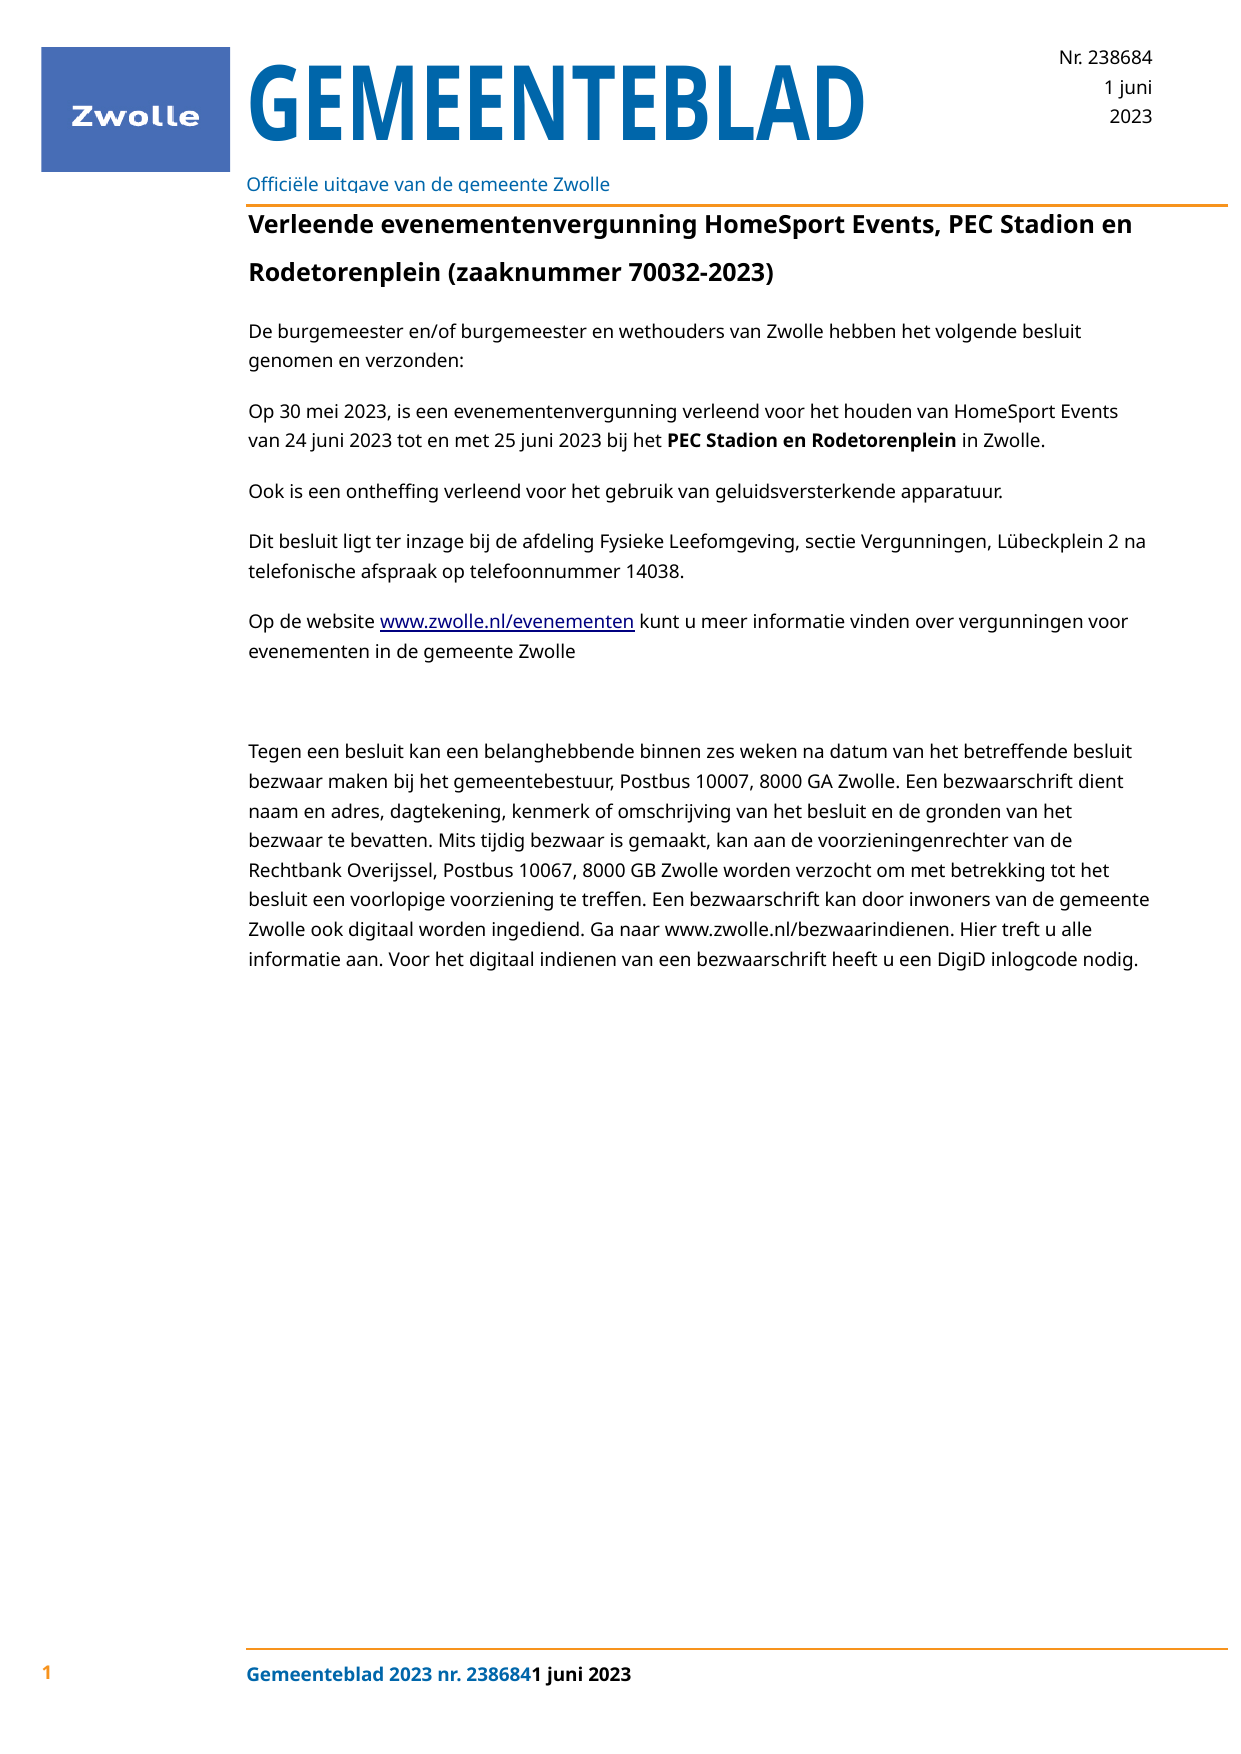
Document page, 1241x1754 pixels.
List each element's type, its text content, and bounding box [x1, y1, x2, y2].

text Verleende evenementenvergunning HomeSport Events, PEC Stadion en Rodetorenplein (zaaknummer 70032-2023) [248, 207, 1152, 288]
text Ook is een ontheffing verleend voor het gebruik van geluidsversterkende apparatuur. [248, 478, 1152, 504]
text Tegen een besluit kan een belanghebbende binnen zes weken na datum van het betreffende besluit bezwaar maken bij het gemeentebestuur, Postbus 10007, 8000 GA Zwolle. Een bezwaarschrift dient naam en adres, dagtekening, kenmerk of omschrijving van het besluit en de gronden van het bezwaar te bevatten. Mits tijdig bezwaar is gemaakt, kan aan de voorzieningenrechter van de Rechtbank Overijssel, Postbus 10067, 8000 GB Zwolle worden verzocht om met betrekking tot het besluit een voorlopige voorziening te treffen. Een bezwaarschrift kan door inwoners van de gemeente Zwolle ook digitaal worden ingediend. Ga naar www.zwolle.nl/bezwaarindienen. Hier treft u alle informatie aan. Voor het digitaal indienen van een bezwaarschrift heeft u een DigiD inlogcode nodig. [248, 739, 1152, 972]
picture [41, 47, 231, 172]
text Op de website www.zwolle.nl/evenementen kunt u meer informatie vinden over vergunningen voor evenementen in de gemeente Zwolle [248, 608, 1152, 664]
text De burgemeester en/of burgemeester en wethouders van Zwolle hebben het volgende besluit genomen en verzonden: [248, 318, 1152, 373]
text Op 30 mei 2023, is een evenementenvergunning verleend voor het houden van HomeSport Events van 24 juni 2023 tot en met 25 juni 2023 bij het PEC Stadion en Rodetorenplein in Zwolle. [248, 398, 1152, 453]
text Dit besluit ligt ter inzage bij de afdeling Fysieke Leefomgeving, sectie Vergunningen, Lübeckplein 2 na telefonische afspraak op telefoonnummer 14038. [248, 528, 1152, 584]
